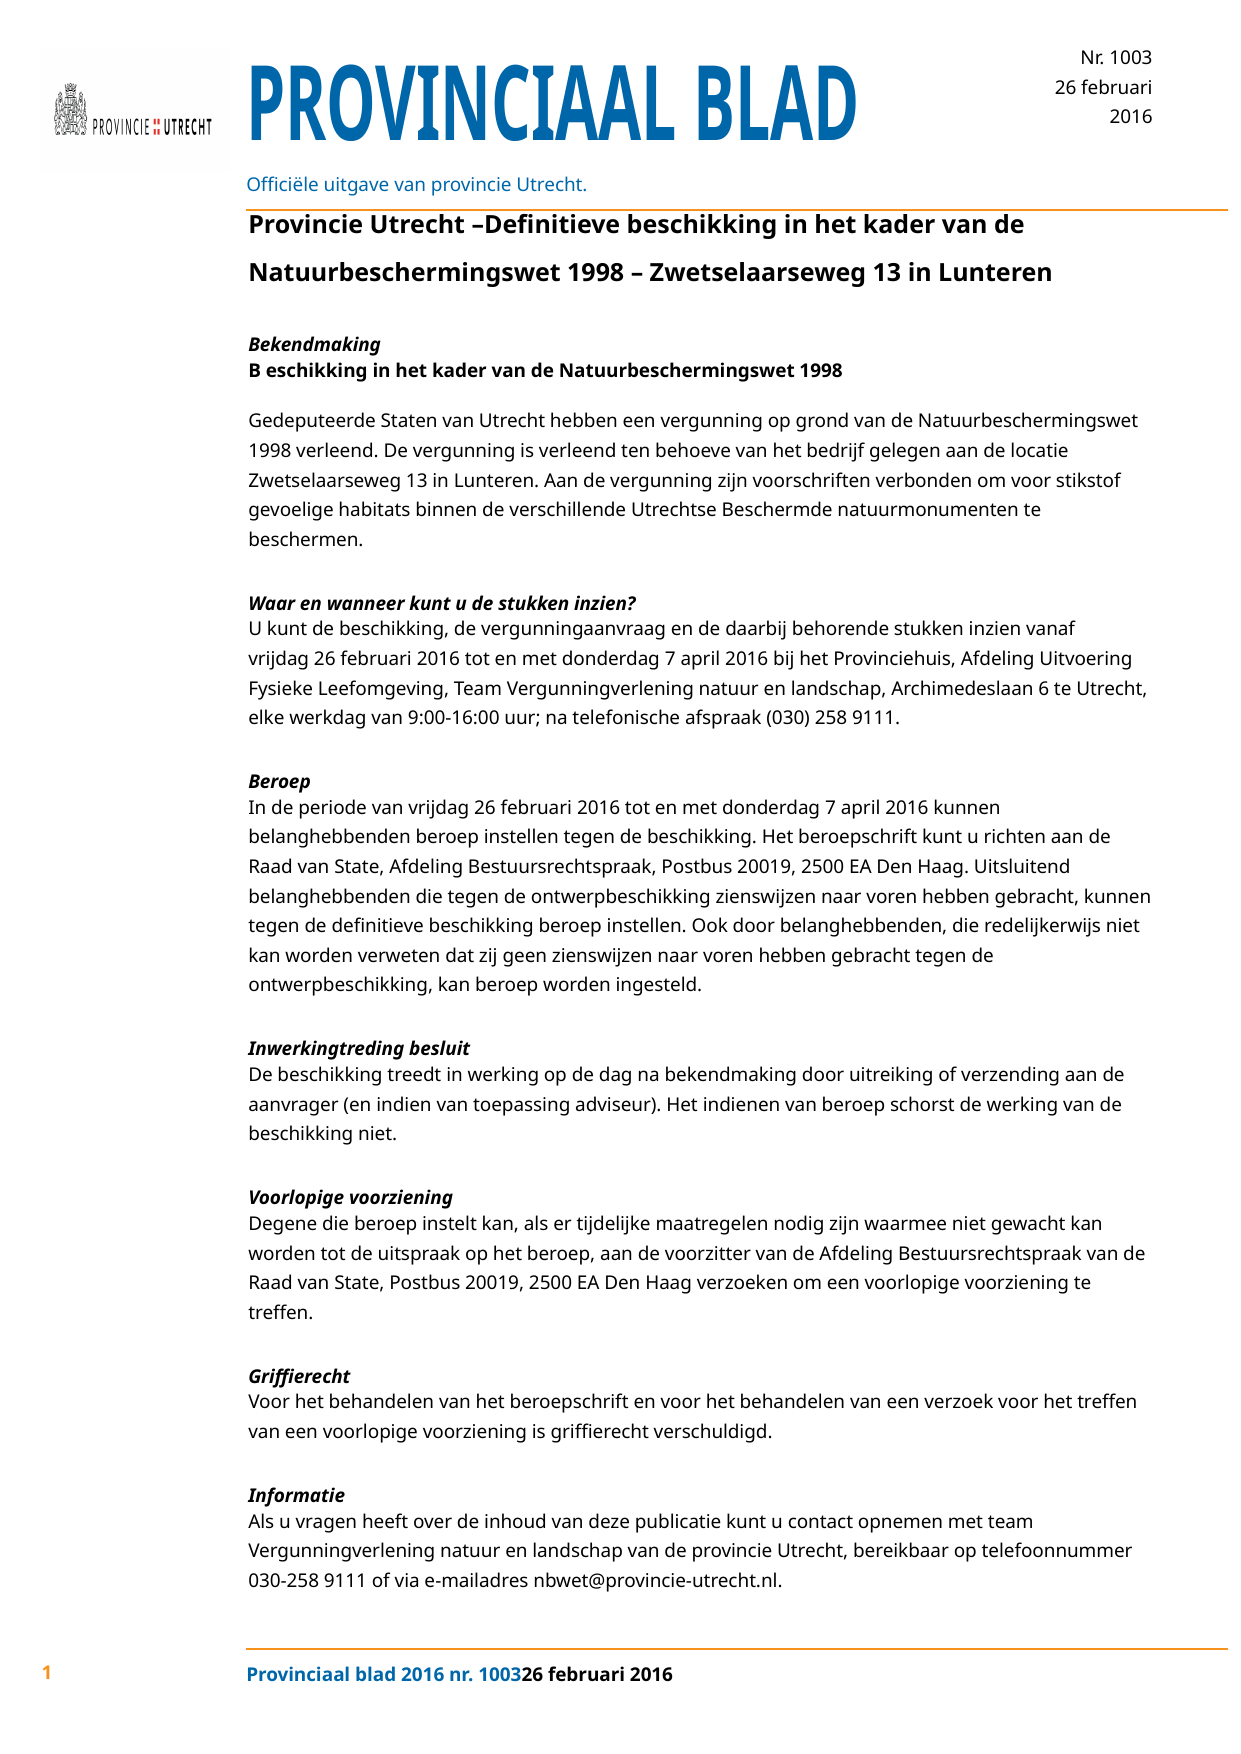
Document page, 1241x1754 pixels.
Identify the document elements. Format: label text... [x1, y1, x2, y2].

text Als u vragen heeft over de inhoud van deze publicatie kunt u contact opnemen met team Vergunningverlening natuur en landschap van de provincie Utrecht, bereikbaar op telefoonnummer 030-258 9111 of via e-mailadres nbwet@provincie-utrecht.nl. [248, 1508, 1152, 1593]
text Inwerkingtreding besluit [248, 1036, 1152, 1061]
text Informatie [248, 1482, 1152, 1508]
text Griffierecht [248, 1363, 1152, 1388]
text Voor het behandelen van het beroepschrift en voor het behandelen van een verzoek voor het treffen van een voorlopige voorziening is griffierecht verschuldigd. [248, 1388, 1152, 1444]
text Bekendmaking [248, 331, 1152, 357]
picture [41, 47, 231, 172]
text B eschikking in het kader van de Natuurbeschermingswet 1998 [248, 357, 1152, 383]
text Beroep [248, 768, 1152, 794]
text U kunt de beschikking, de vergunningaanvraag en de daarbij behorende stukken inzien vanaf vrijdag 26 februari 2016 tot en met donderdag 7 april 2016 bij het Provinciehuis, Afdeling Uitvoering Fysieke Leefomgeving, Team Vergunningverlening natuur en landschap, Archimedeslaan 6 te Utrecht, elke werkdag van 9:00-16:00 uur; na telefonische afspraak (030) 258 9111. [248, 616, 1152, 730]
text Gedeputeerde Staten van Utrecht hebben een vergunning op grond van de Natuurbeschermingswet 1998 verleend. De vergunning is verleend ten behoeve van het bedrijf gelegen aan de locatie Zwetselaarseweg 13 in Lunteren. Aan de vergunning zijn voorschriften verbonden om voor stikstof gevoelige habitats binnen de verschillende Utrechtse Beschermde natuurmonumenten te beschermen. [248, 408, 1152, 552]
text Provincie Utrecht –Definitieve beschikking in het kader van de Natuurbeschermingswet 1998 – Zwetselaarseweg 13 in Lunteren [248, 211, 1152, 288]
text Degene die beroep instelt kan, als er tijdelijke maatregelen nodig zijn waarmee niet gewacht kan worden tot de uitspraak op het beroep, aan de voorzitter van de Afdeling Bestuursrechtspraak van de Raad van State, Postbus 20019, 2500 EA Den Haag verzoeken om een voorlopige voorziening te treffen. [248, 1210, 1152, 1324]
text Voorlopige voorziening [248, 1184, 1152, 1210]
text De beschikking treedt in werking op de dag na bekendmaking door uitreiking of verzending aan de aanvrager (en indien van toepassing adviseur). Het indienen van beroep schorst de werking van de beschikking niet. [248, 1061, 1152, 1146]
text Waar en wanneer kunt u de stukken inzien? [248, 590, 1152, 616]
text In de periode van vrijdag 26 februari 2016 tot en met donderdag 7 april 2016 kunnen belanghebbenden beroep instellen tegen de beschikking. Het beroepschrift kunt u richten aan de Raad van State, Afdeling Bestuursrechtspraak, Postbus 20019, 2500 EA Den Haag. Uitsluitend belanghebbenden die tegen de ontwerpbeschikking zienswijzen naar voren hebben gebracht, kunnen tegen de definitieve beschikking beroep instellen. Ook door belanghebbenden, die redelijkerwijs niet kan worden verweten dat zij geen zienswijzen naar voren hebben gebracht tegen de ontwerpbeschikking, kan beroep worden ingesteld. [248, 794, 1152, 997]
